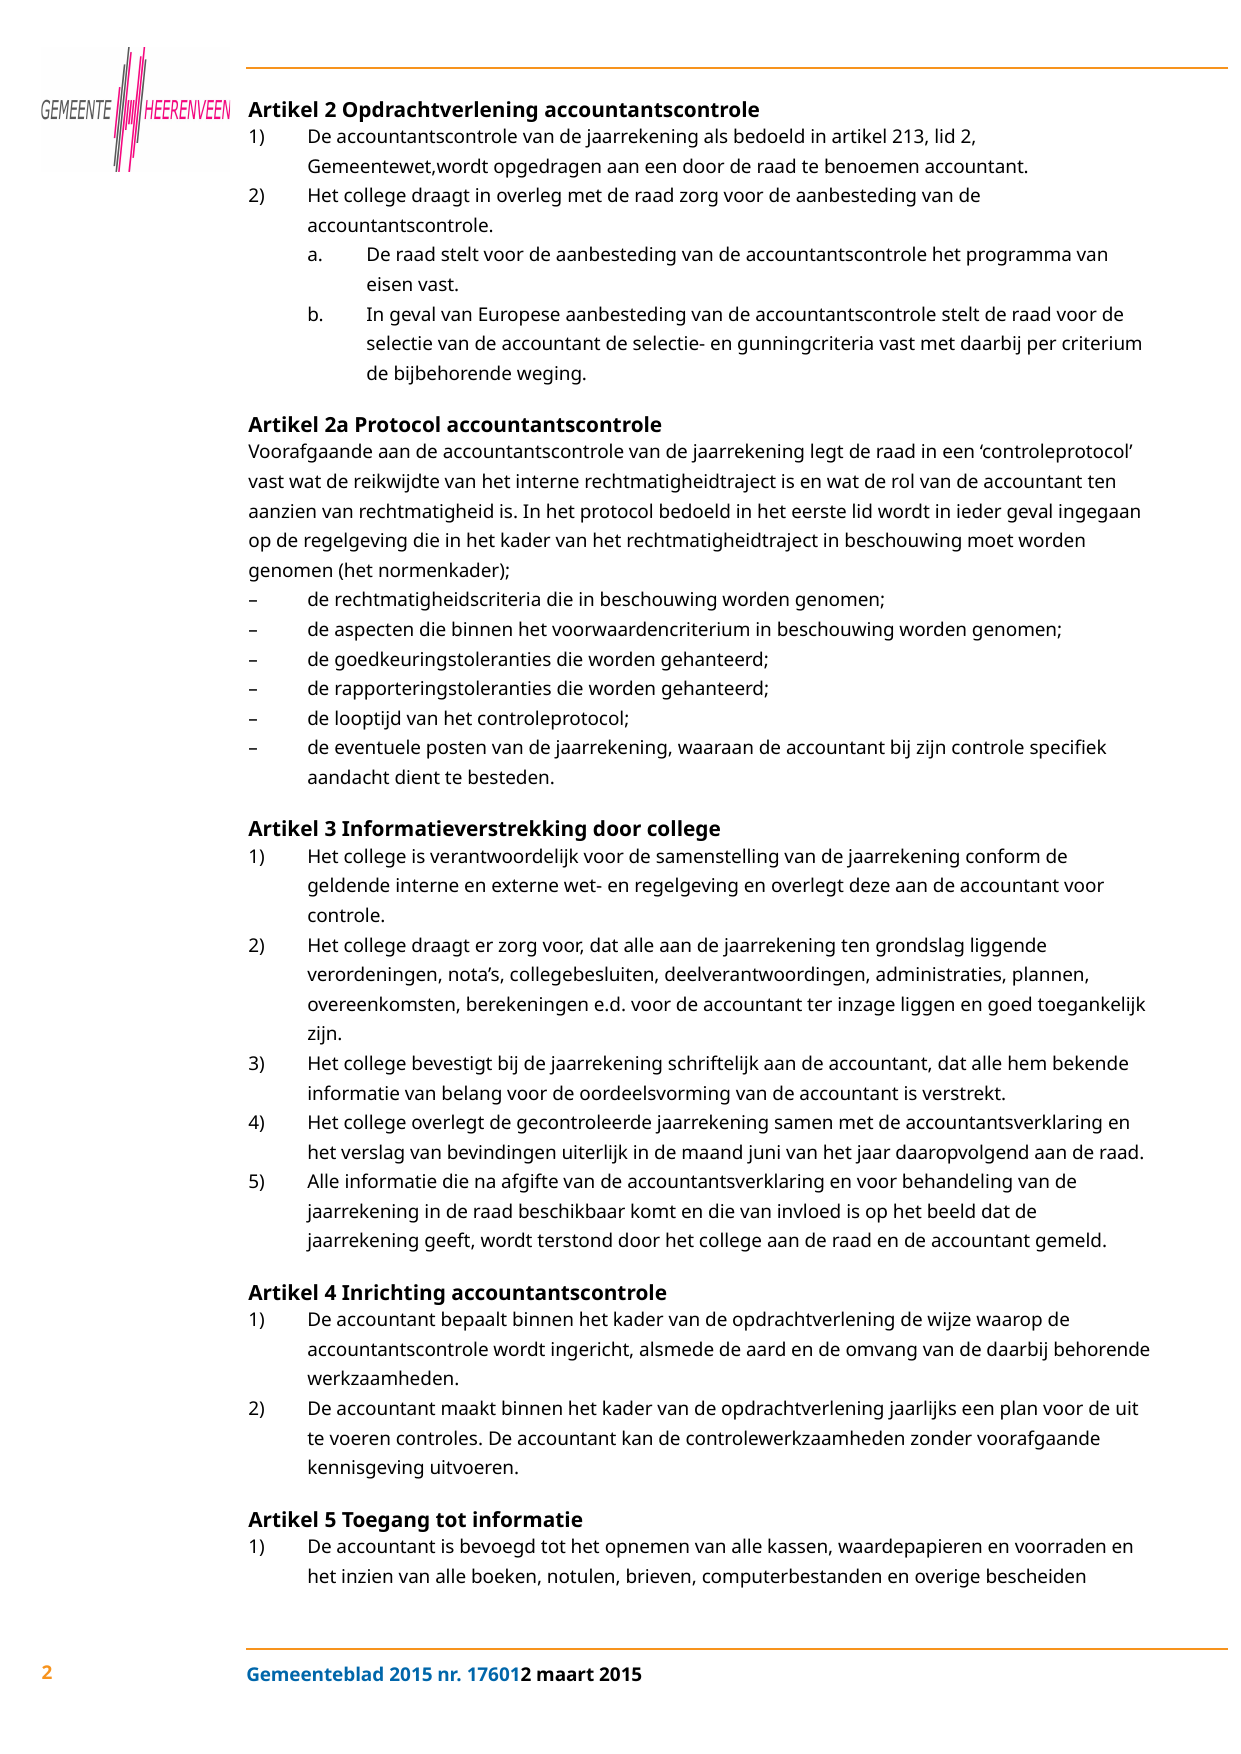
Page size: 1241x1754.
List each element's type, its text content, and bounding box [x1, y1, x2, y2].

list Het college draagt er zorg voor, dat alle aan de jaarrekening ten grondslag liggende verordeningen, nota’s, collegebesluiten, deelverantwoordingen, administraties, plannen, overeenkomsten, berekeningen e.d. voor de accountant ter inzage liggen en goed toegankelijk zijn. [248, 932, 1152, 1046]
list Het college is verantwoordelijk voor de samenstelling van de jaarrekening conform de geldende interne en externe wet- en regelgeving en overlegt deze aan de accountant voor controle. [248, 843, 1152, 928]
list de rapporteringstoleranties die worden gehanteerd; [248, 675, 1152, 701]
list Alle informatie die na afgifte van de accountantsverklaring en voor behandeling van de jaarrekening in de raad beschikbaar komt en die van invloed is op het beeld dat de jaarrekening geeft, wordt terstond door het college aan de raad en de accountant gemeld. [248, 1168, 1152, 1253]
text Artikel 2a Protocol accountantscontrole [248, 410, 1152, 439]
list de looptijd van het controleprotocol; [248, 705, 1152, 731]
text Artikel 3 Informatieverstrekking door college [248, 814, 1152, 843]
text Voorafgaande aan de accountantscontrole van de jaarrekening legt de raad in een ‘controleprotocol’ vast wat de reikwijdte van het interne rechtmatigheidtraject is en wat de rol van de accountant ten aanzien van rechtmatigheid is. In het protocol bedoeld in het eerste lid wordt in ieder geval ingegaan op de regelgeving die in het kader van het rechtmatigheidtraject in beschouwing moet worden genomen (het normenkader); [248, 439, 1152, 583]
picture [41, 47, 231, 172]
list In geval van Europese aanbesteding van de accountantscontrole stelt de raad voor de selectie van de accountant de selectie- en gunningcriteria vast met daarbij per criterium de bijbehorende weging. [307, 301, 1152, 386]
list De accountantscontrole van de jaarrekening als bedoeld in artikel 213, lid 2, Gemeentewet,wordt opgedragen aan een door de raad te benoemen accountant. [248, 123, 1152, 178]
list De accountant bepaalt binnen het kader van de opdrachtverlening de wijze waarop de accountantscontrole wordt ingericht, alsmede de aard en de omvang van de daarbij behorende werkzaamheden. [248, 1306, 1152, 1391]
list de rechtmatigheidscriteria die in beschouwing worden genomen; [248, 587, 1152, 612]
list de goedkeuringstoleranties die worden gehanteerd; [248, 646, 1152, 672]
list de eventuele posten van de jaarrekening, waaraan de accountant bij zijn controle specifiek aandacht dient te besteden. [248, 734, 1152, 790]
text Artikel 4 Inrichting accountantscontrole [248, 1278, 1152, 1306]
list De accountant is bevoegd tot het opnemen van alle kassen, waardepapieren en voorraden en het inzien van alle boeken, notulen, brieven, computerbestanden en overige bescheiden [248, 1533, 1152, 1588]
list De raad stelt voor de aanbesteding van de accountantscontrole het programma van eisen vast. [307, 242, 1152, 297]
list Het college bevestigt bij de jaarrekening schriftelijk aan de accountant, dat alle hem bekende informatie van belang voor de oordeelsvorming van de accountant is verstrekt. [248, 1050, 1152, 1105]
text Artikel 5 Toegang tot informatie [248, 1505, 1152, 1533]
list de aspecten die binnen het voorwaardencriterium in beschouwing worden genomen; [248, 616, 1152, 642]
list Het college draagt in overleg met de raad zorg voor de aanbesteding van de accountantscontrole. [248, 182, 1152, 238]
list De accountant maakt binnen het kader van de opdrachtverlening jaarlijks een plan voor de uit te voeren controles. De accountant kan de controlewerkzaamheden zonder voorafgaande kennisgeving uitvoeren. [248, 1395, 1152, 1480]
text Artikel 2 Opdrachtverlening accountantscontrole [248, 95, 1152, 123]
list Het college overlegt de gecontroleerde jaarrekening samen met de accountantsverklaring en het verslag van bevindingen uiterlijk in de maand juni van het jaar daaropvolgend aan de raad. [248, 1109, 1152, 1164]
